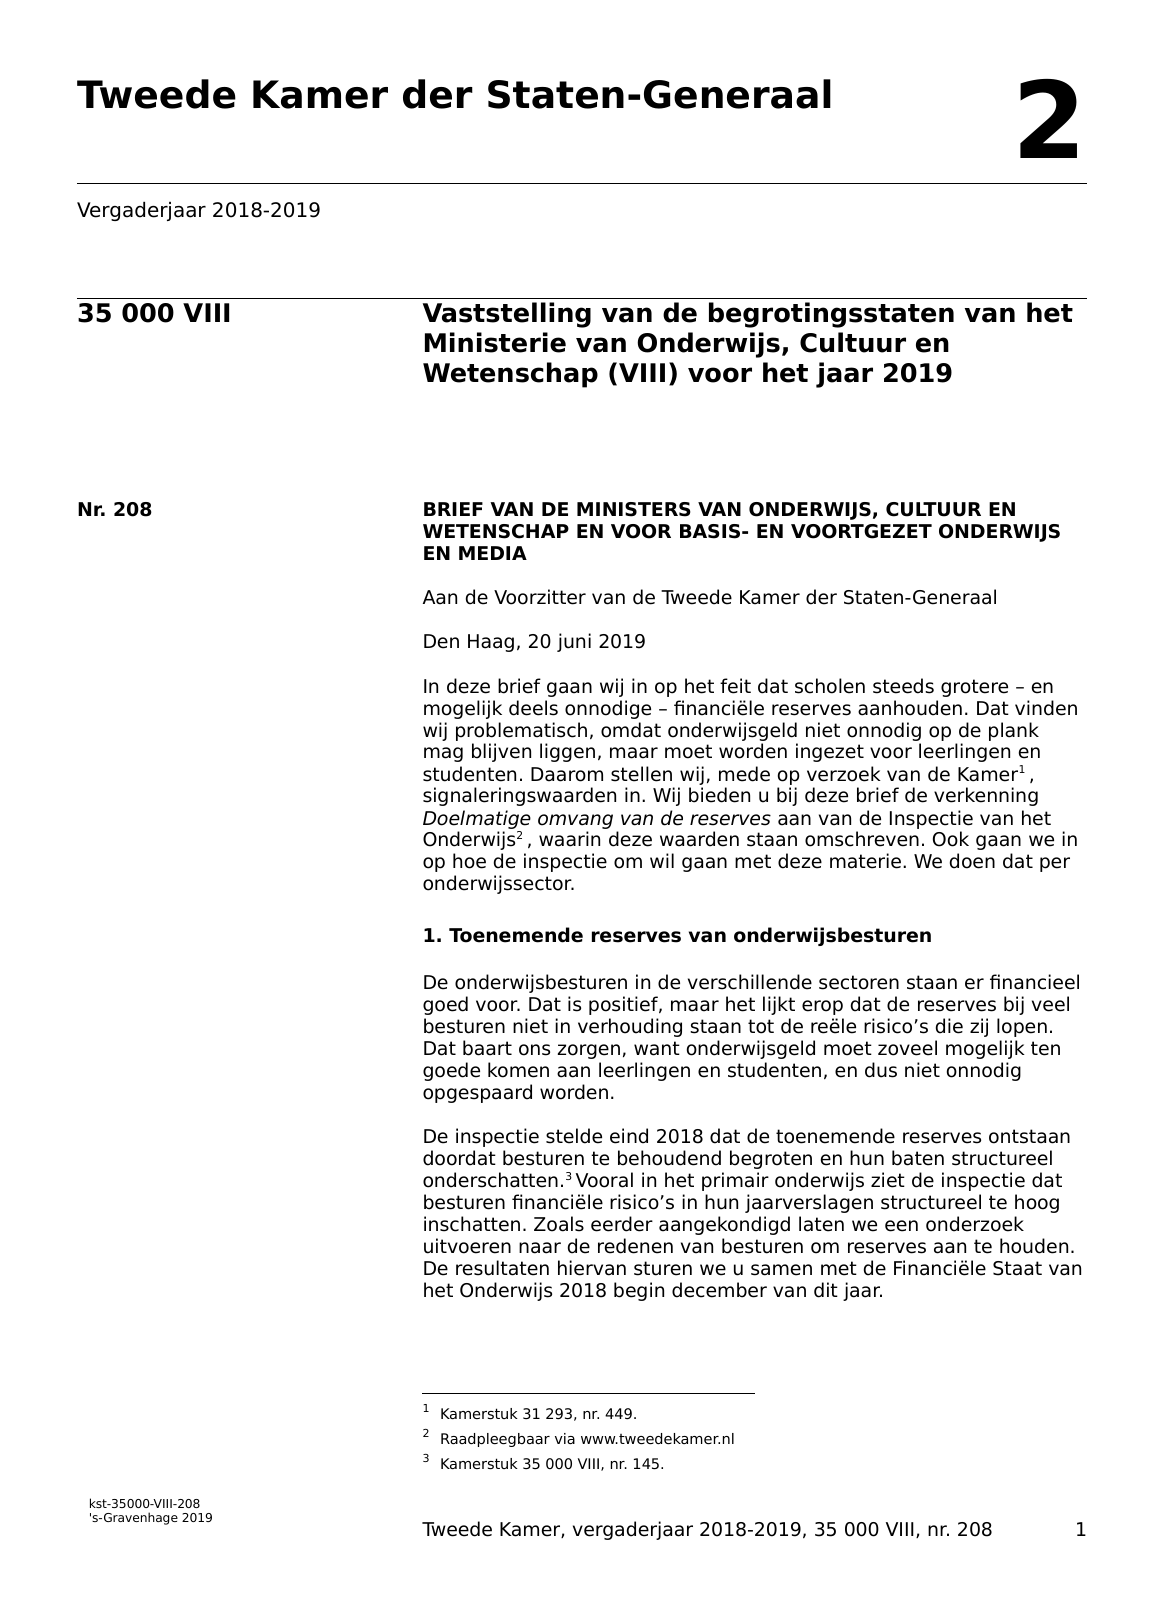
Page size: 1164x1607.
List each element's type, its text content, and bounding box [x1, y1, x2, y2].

text De inspectie stelde eind 2018 dat de toenemende reserves ontstaan doordat besturen te behoudend begroten en hun baten structureel onderschatten.Vooral in het primair onderwijs ziet de inspectie dat besturen financiële risico’s in hun jaarverslagen structureel te hoog inschatten. Zoals eerder aangekondigd laten we een onderzoek uitvoeren naar de redenen van besturen om reserves aan te houden. De resultaten hiervan sturen we u samen met de Financiële Staat van het Onderwijs 2018 begin december van dit jaar. [422, 1126, 1087, 1302]
subtitle Nr. 208 BRIEF VAN DE MINISTERS VAN ONDERWIJS, CULTUUR EN WETENSCHAP EN VOOR BASIS- EN VOORTGEZET ONDERWIJS EN MEDIA [77, 499, 1087, 565]
text Aan de Voorzitter van de Tweede Kamer der Staten-Generaal [422, 587, 1087, 609]
text Raadpleegbaar via www.tweedekamer.nl [422, 1427, 1087, 1449]
subtitle 35 000 VIII Vaststelling van de begrotingsstaten van het Ministerie van Onderwijs, Cultuur en Wetenschap (VIII) voor het jaar 2019 [77, 299, 1087, 388]
text kst-35000-VIII-208 [88, 1497, 323, 1511]
text De onderwijsbesturen in de verschillende sectoren staan er financieel goed voor. Dat is positief, maar het lijkt erop dat de reserves bij veel besturen niet in verhouding staan tot de reële risico’s die zij lopen. Dat baart ons zorgen, want onderwijsgeld moet zoveel mogelijk ten goede komen aan leerlingen en studenten, en dus niet onnodig opgespaard worden. [422, 972, 1087, 1104]
text Den Haag, 20 juni 2019 [422, 631, 1087, 653]
text Kamerstuk 35 000 VIII, nr. 145. [422, 1452, 1087, 1474]
table_cell Vergaderjaar 2018-2019 [77, 184, 1087, 298]
table_header Tweede Kamer der Staten-Generaal [77, 59, 886, 183]
text Kamerstuk 31 293, nr. 449. [422, 1402, 1087, 1424]
subtitle 1. Toenemende reserves van onderwijsbesturen [422, 925, 1087, 947]
table_header 2 [886, 59, 1087, 183]
text In deze brief gaan wij in op het feit dat scholen steeds grotere – en mogelijk deels onnodige – financiële reserves aanhouden. Dat vinden wij problematisch, omdat onderwijsgeld niet onnodig op de plank mag blijven liggen, maar moet worden ingezet voor leerlingen en studenten. Daarom stellen wij, mede op verzoek van de Kamer, signaleringswaarden in. Wij bieden u bij deze brief de verkenning Doelmatige omvang van de reserves aan van de Inspectie van het Onderwijs, waarin deze waarden staan omschreven. Ook gaan we in op hoe de inspectie om wil gaan met deze materie. We doen dat per onderwijssector. [422, 676, 1087, 895]
text 's-Gravenhage 2019 [88, 1511, 323, 1525]
